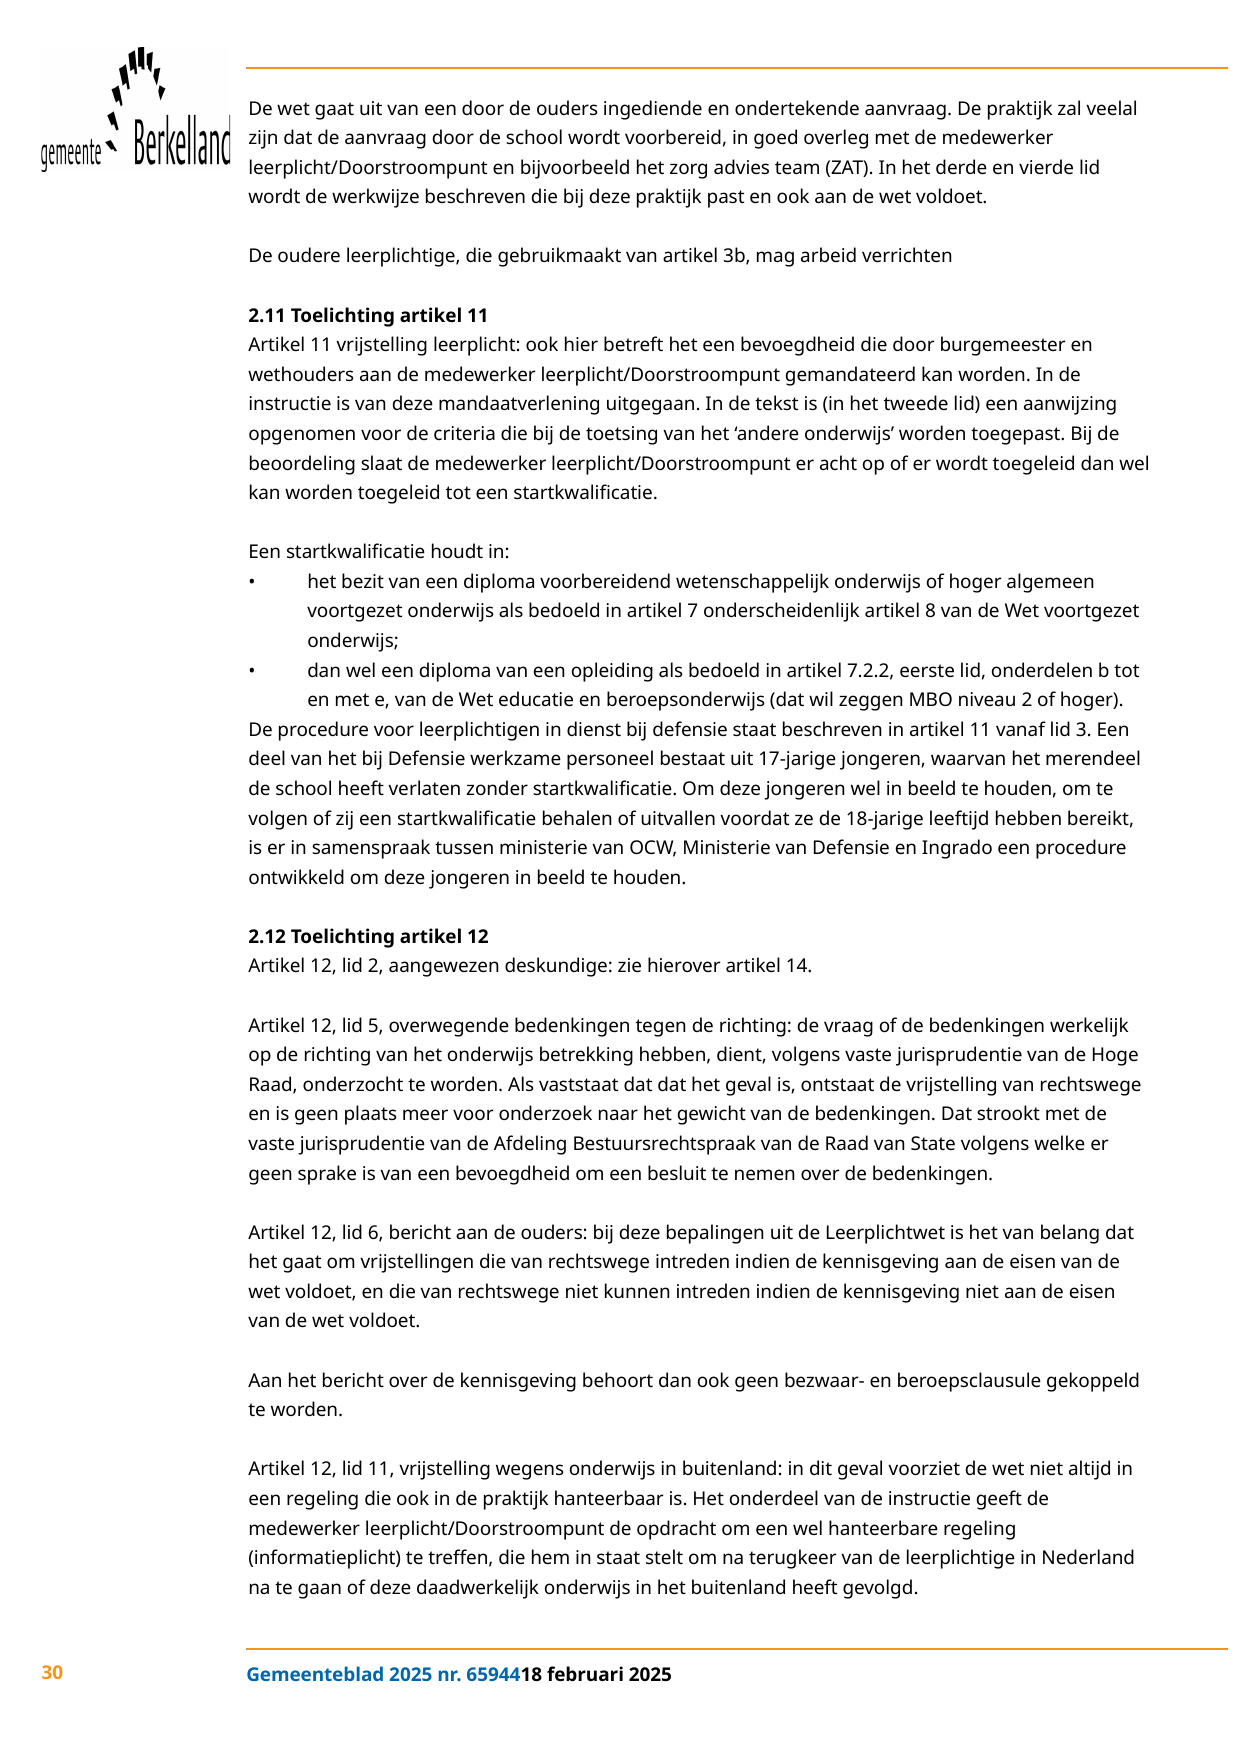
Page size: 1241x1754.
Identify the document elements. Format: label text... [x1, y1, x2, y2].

picture [41, 47, 231, 172]
text Artikel 12, lid 11, vrijstelling wegens onderwijs in buitenland: in dit geval voorziet de wet niet altijd in een regeling die ook in de praktijk hanteerbaar is. Het onderdeel van de instructie geeft de medewerker leerplicht/Doorstroompunt de opdracht om een wel hanteerbare regeling (informatieplicht) te treffen, die hem in staat stelt om na terugkeer van de leerplichtige in Nederland na te gaan of deze daadwerkelijk onderwijs in het buitenland heeft gevolgd. [248, 1456, 1152, 1600]
text 2.11 Toelichting artikel 11 [248, 302, 1152, 328]
list het bezit van een diploma voorbereidend wetenschappelijk onderwijs of hoger algemeen voortgezet onderwijs als bedoeld in artikel 7 onderscheidenlijk artikel 8 van de Wet voortgezet onderwijs; [248, 568, 1152, 653]
text De wet gaat uit van een door de ouders ingediende en ondertekende aanvraag. De praktijk zal veelal zijn dat de aanvraag door de school wordt voorbereid, in goed overleg met de medewerker leerplicht/Doorstroompunt en bijvoorbeeld het zorg advies team (ZAT). In het derde en vierde lid wordt de werkwijze beschreven die bij deze praktijk past en ook aan de wet voldoet. [248, 95, 1152, 209]
text 2.12 Toelichting artikel 12 [248, 923, 1152, 949]
text Artikel 12, lid 2, aangewezen deskundige: zie hierover artikel 14. [248, 953, 1152, 978]
text De oudere leerplichtige, die gebruikmaakt van artikel 3b, mag arbeid verrichten [248, 243, 1152, 268]
text De procedure voor leerplichtigen in dienst bij defensie staat beschreven in artikel 11 vanaf lid 3. Een deel van het bij Defensie werkzame personeel bestaat uit 17-jarige jongeren, waarvan het merendeel de school heeft verlaten zonder startkwalificatie. Om deze jongeren wel in beeld te houden, om te volgen of zij een startkwalificatie behalen of uitvallen voordat ze de 18-jarige leeftijd hebben bereikt, is er in samenspraak tussen ministerie van OCW, Ministerie van Defensie en Ingrado een procedure ontwikkeld om deze jongeren in beeld te houden. [248, 716, 1152, 890]
text Een startkwalificatie houdt in: [248, 538, 1152, 564]
text Artikel 12, lid 5, overwegende bedenkingen tegen de richting: de vraag of de bedenkingen werkelijk op de richting van het onderwijs betrekking hebben, dient, volgens vaste jurisprudentie van de Hoge Raad, onderzocht te worden. Als vaststaat dat dat het geval is, ontstaat de vrijstelling van rechtswege en is geen plaats meer voor onderzoek naar het gewicht van de bedenkingen. Dat strookt met de vaste jurisprudentie van de Afdeling Bestuursrechtspraak van de Raad van State volgens welke er geen sprake is van een bevoegdheid om een besluit te nemen over de bedenkingen. [248, 1012, 1152, 1186]
list dan wel een diploma van een opleiding als bedoeld in artikel 7.2.2, eerste lid, onderdelen b tot en met e, van de Wet educatie en beroepsonderwijs (dat wil zeggen MBO niveau 2 of hoger). [248, 657, 1152, 712]
text Artikel 11 vrijstelling leerplicht: ook hier betreft het een bevoegdheid die door burgemeester en wethouders aan de medewerker leerplicht/Doorstroompunt gemandateerd kan worden. In de instructie is van deze mandaatverlening uitgegaan. In de tekst is (in het tweede lid) een aanwijzing opgenomen voor de criteria die bij de toetsing van het ‘andere onderwijs’ worden toegepast. Bij de beoordeling slaat de medewerker leerplicht/Doorstroompunt er acht op of er wordt toegeleid dan wel kan worden toegeleid tot een startkwalificatie. [248, 331, 1152, 505]
text Artikel 12, lid 6, bericht aan de ouders: bij deze bepalingen uit de Leerplichtwet is het van belang dat het gaat om vrijstellingen die van rechtswege intreden indien de kennisgeving aan de eisen van de wet voldoet, en die van rechtswege niet kunnen intreden indien de kennisgeving niet aan de eisen van de wet voldoet. [248, 1219, 1152, 1333]
text Aan het bericht over de kennisgeving behoort dan ook geen bezwaar- en beroepsclausule gekoppeld te worden. [248, 1367, 1152, 1422]
